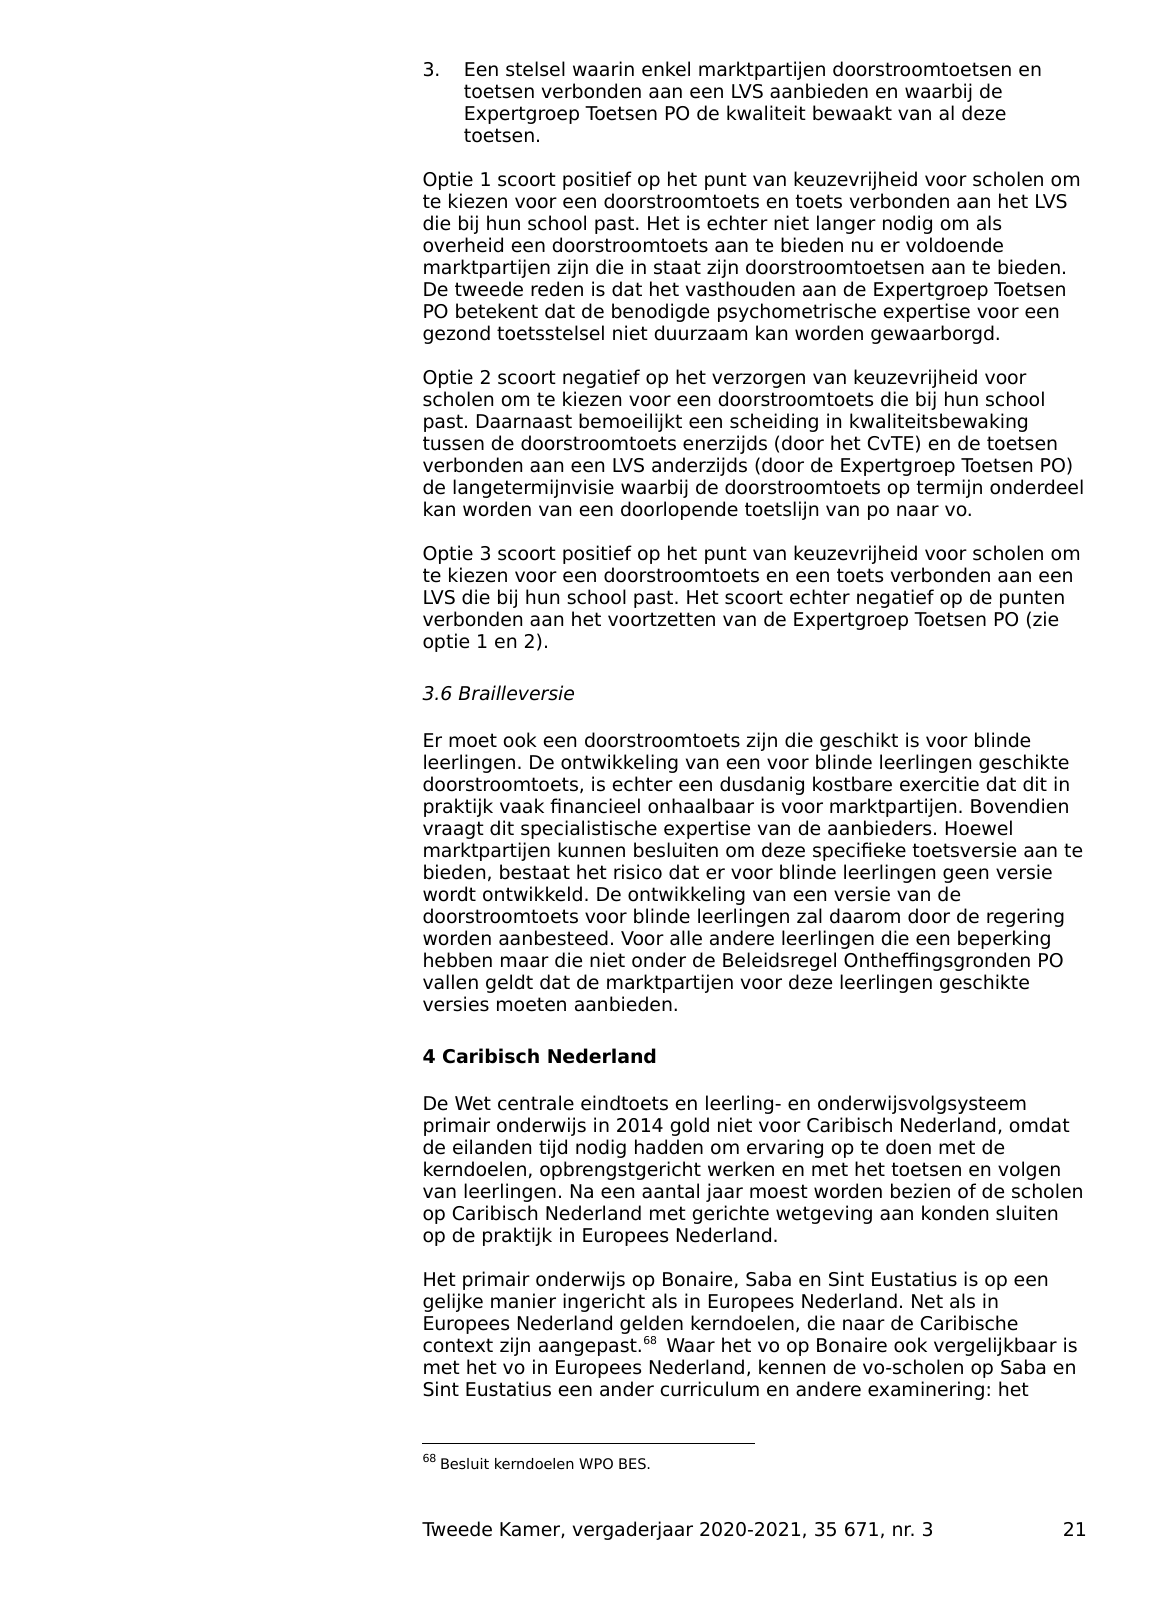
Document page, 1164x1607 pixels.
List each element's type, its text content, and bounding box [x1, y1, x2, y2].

text Optie 1 scoort positief op het punt van keuzevrijheid voor scholen om te kiezen voor een doorstroomtoets en toets verbonden aan het LVS die bij hun school past. Het is echter niet langer nodig om als overheid een doorstroomtoets aan te bieden nu er voldoende marktpartijen zijn die in staat zijn doorstroomtoetsen aan te bieden. De tweede reden is dat het vasthouden aan de Expertgroep Toetsen PO betekent dat de benodigde psychometrische expertise voor een gezond toetsstelsel niet duurzaam kan worden gewaarborgd. [422, 169, 1087, 345]
text Optie 3 scoort positief op het punt van keuzevrijheid voor scholen om te kiezen voor een doorstroomtoets en een toets verbonden aan een LVS die bij hun school past. Het scoort echter negatief op de punten verbonden aan het voortzetten van de Expertgroep Toetsen PO (zie optie 1 en 2). [422, 543, 1087, 653]
text Het primair onderwijs op Bonaire, Saba en Sint Eustatius is op een gelijke manier ingericht als in Europees Nederland. Net als in Europees Nederland gelden kerndoelen, die naar de Caribische context zijn aangepast. Waar het vo op Bonaire ook vergelijkbaar is met het vo in Europees Nederland, kennen de vo-scholen op Saba en Sint Eustatius een ander curriculum en andere examinering: het [422, 1269, 1087, 1401]
text Besluit kerndoelen WPO BES. [422, 1452, 1087, 1474]
text Optie 2 scoort negatief op het verzorgen van keuzevrijheid voor scholen om te kiezen voor een doorstroomtoets die bij hun school past. Daarnaast bemoeilijkt een scheiding in kwaliteitsbewaking tussen de doorstroomtoets enerzijds (door het CvTE) en de toetsen verbonden aan een LVS anderzijds (door de Expertgroep Toetsen PO) de langetermijnvisie waarbij de doorstroomtoets op termijn onderdeel kan worden van een doorlopende toetslijn van po naar vo. [422, 367, 1087, 521]
subtitle 4 Caribisch Nederland [422, 1046, 1087, 1068]
text De Wet centrale eindtoets en leerling- en onderwijsvolgsysteem primair onderwijs in 2014 gold niet voor Caribisch Nederland, omdat de eilanden tijd nodig hadden om ervaring op te doen met de kerndoelen, opbrengstgericht werken en met het toetsen en volgen van leerlingen. Na een aantal jaar moest worden bezien of de scholen op Caribisch Nederland met gerichte wetgeving aan konden sluiten op de praktijk in Europees Nederland. [422, 1093, 1087, 1247]
text Er moet ook een doorstroomtoets zijn die geschikt is voor blinde leerlingen. De ontwikkeling van een voor blinde leerlingen geschikte doorstroomtoets, is echter een dusdanig kostbare exercitie dat dit in praktijk vaak financieel onhaalbaar is voor marktpartijen. Bovendien vraagt dit specialistische expertise van de aanbieders. Hoewel marktpartijen kunnen besluiten om deze specifieke toetsversie aan te bieden, bestaat het risico dat er voor blinde leerlingen geen versie wordt ontwikkeld. De ontwikkeling van een versie van de doorstroomtoets voor blinde leerlingen zal daarom door de regering worden aanbesteed. Voor alle andere leerlingen die een beperking hebben maar die niet onder de Beleidsregel Ontheffingsgronden PO vallen geldt dat de marktpartijen voor deze leerlingen geschikte versies moeten aanbieden. [422, 730, 1087, 1016]
text 3. Een stelsel waarin enkel marktpartijen doorstroomtoetsen en toetsen verbonden aan een LVS aanbieden en waarbij de Expertgroep Toetsen PO de kwaliteit bewaakt van al deze toetsen. [422, 59, 1087, 147]
subtitle 3.6 Brailleversie [422, 683, 1087, 705]
